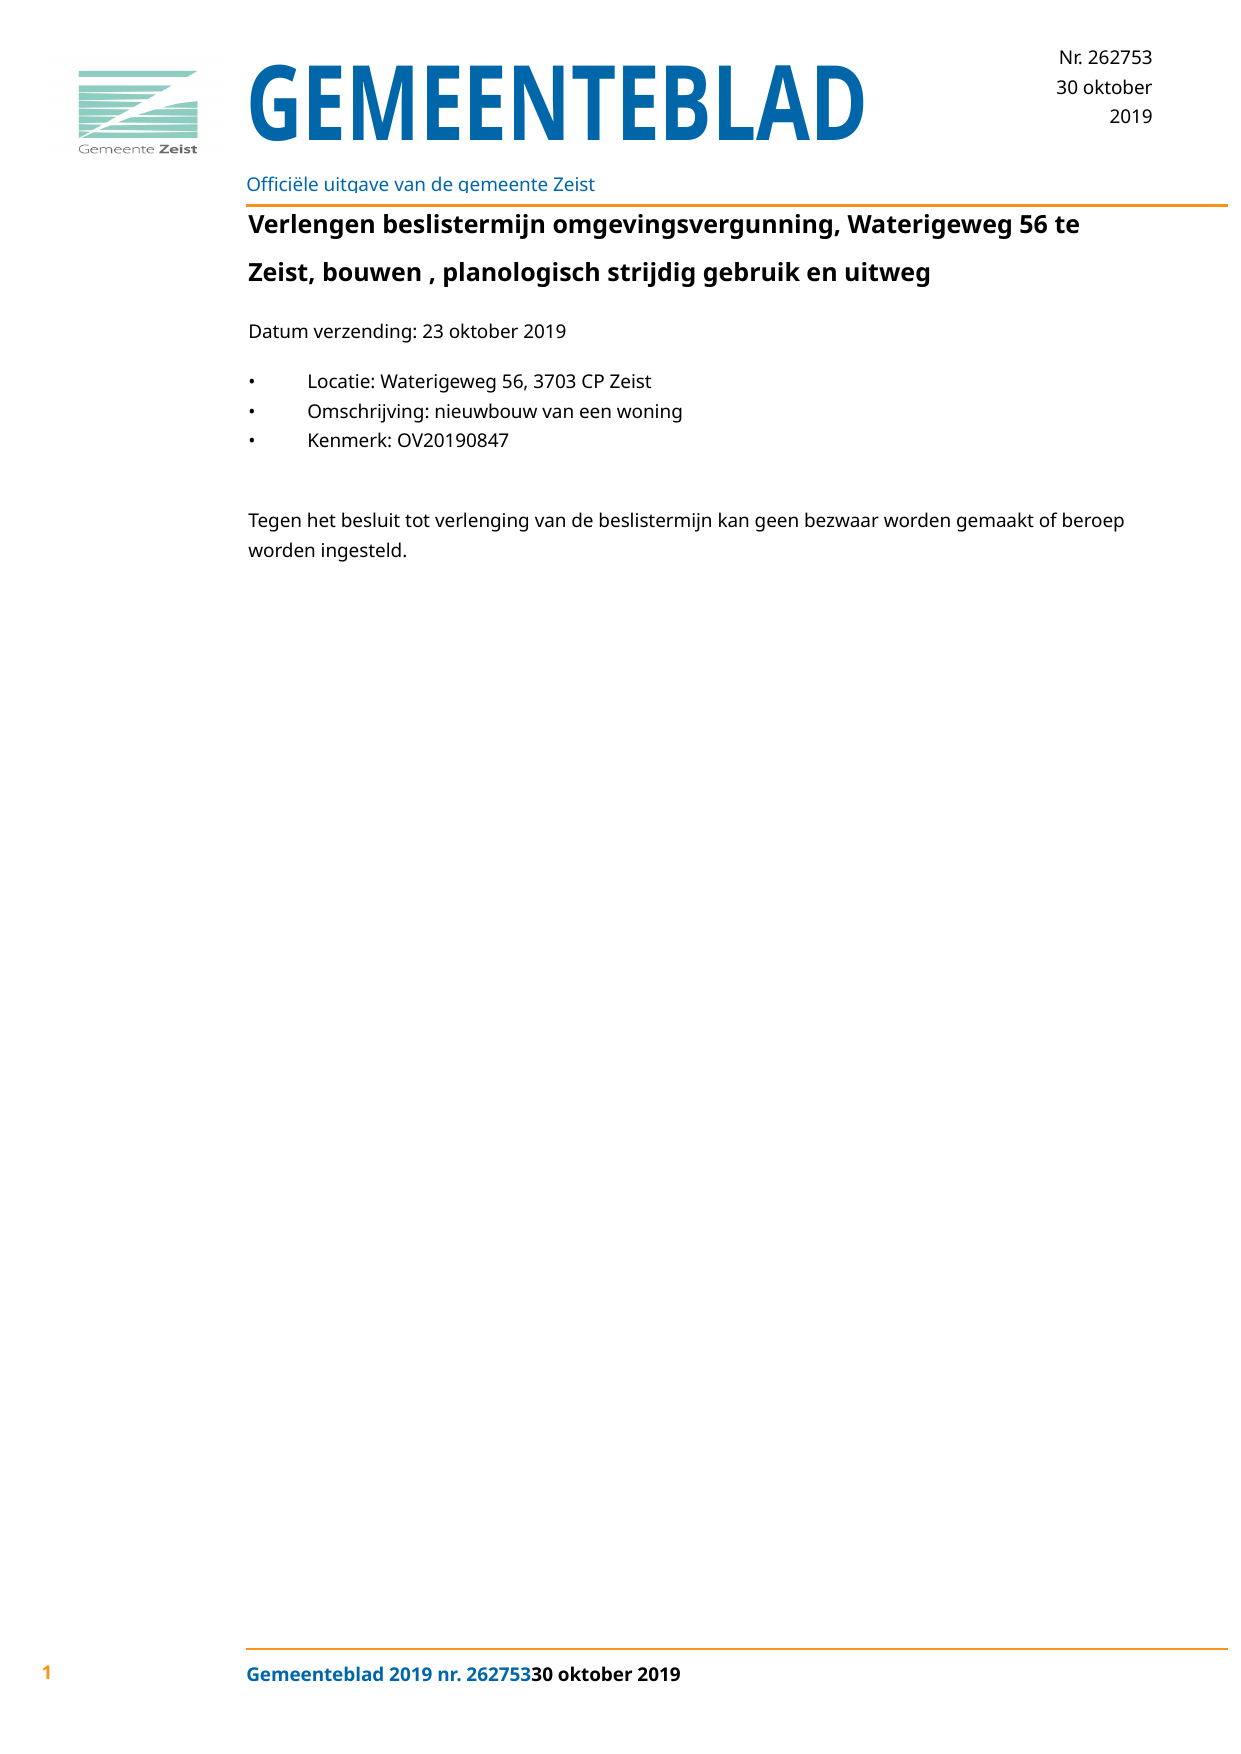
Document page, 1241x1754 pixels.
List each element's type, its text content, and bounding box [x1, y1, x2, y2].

list Omschrijving: nieuwbouw van een woning [248, 398, 1152, 424]
list Kenmerk: OV20190847 [248, 427, 1152, 453]
text Datum verzending: 23 oktober 2019 [248, 318, 1152, 344]
list Locatie: Waterigeweg 56, 3703 CP Zeist [248, 368, 1152, 394]
text Verlengen beslistermijn omgevingsvergunning, Waterigeweg 56 te Zeist, bouwen , planologisch strijdig gebruik en uitweg [248, 207, 1152, 288]
text Tegen het besluit tot verlenging van de beslistermijn kan geen bezwaar worden gemaakt of beroep worden ingesteld. [248, 507, 1152, 563]
picture [41, 47, 231, 172]
